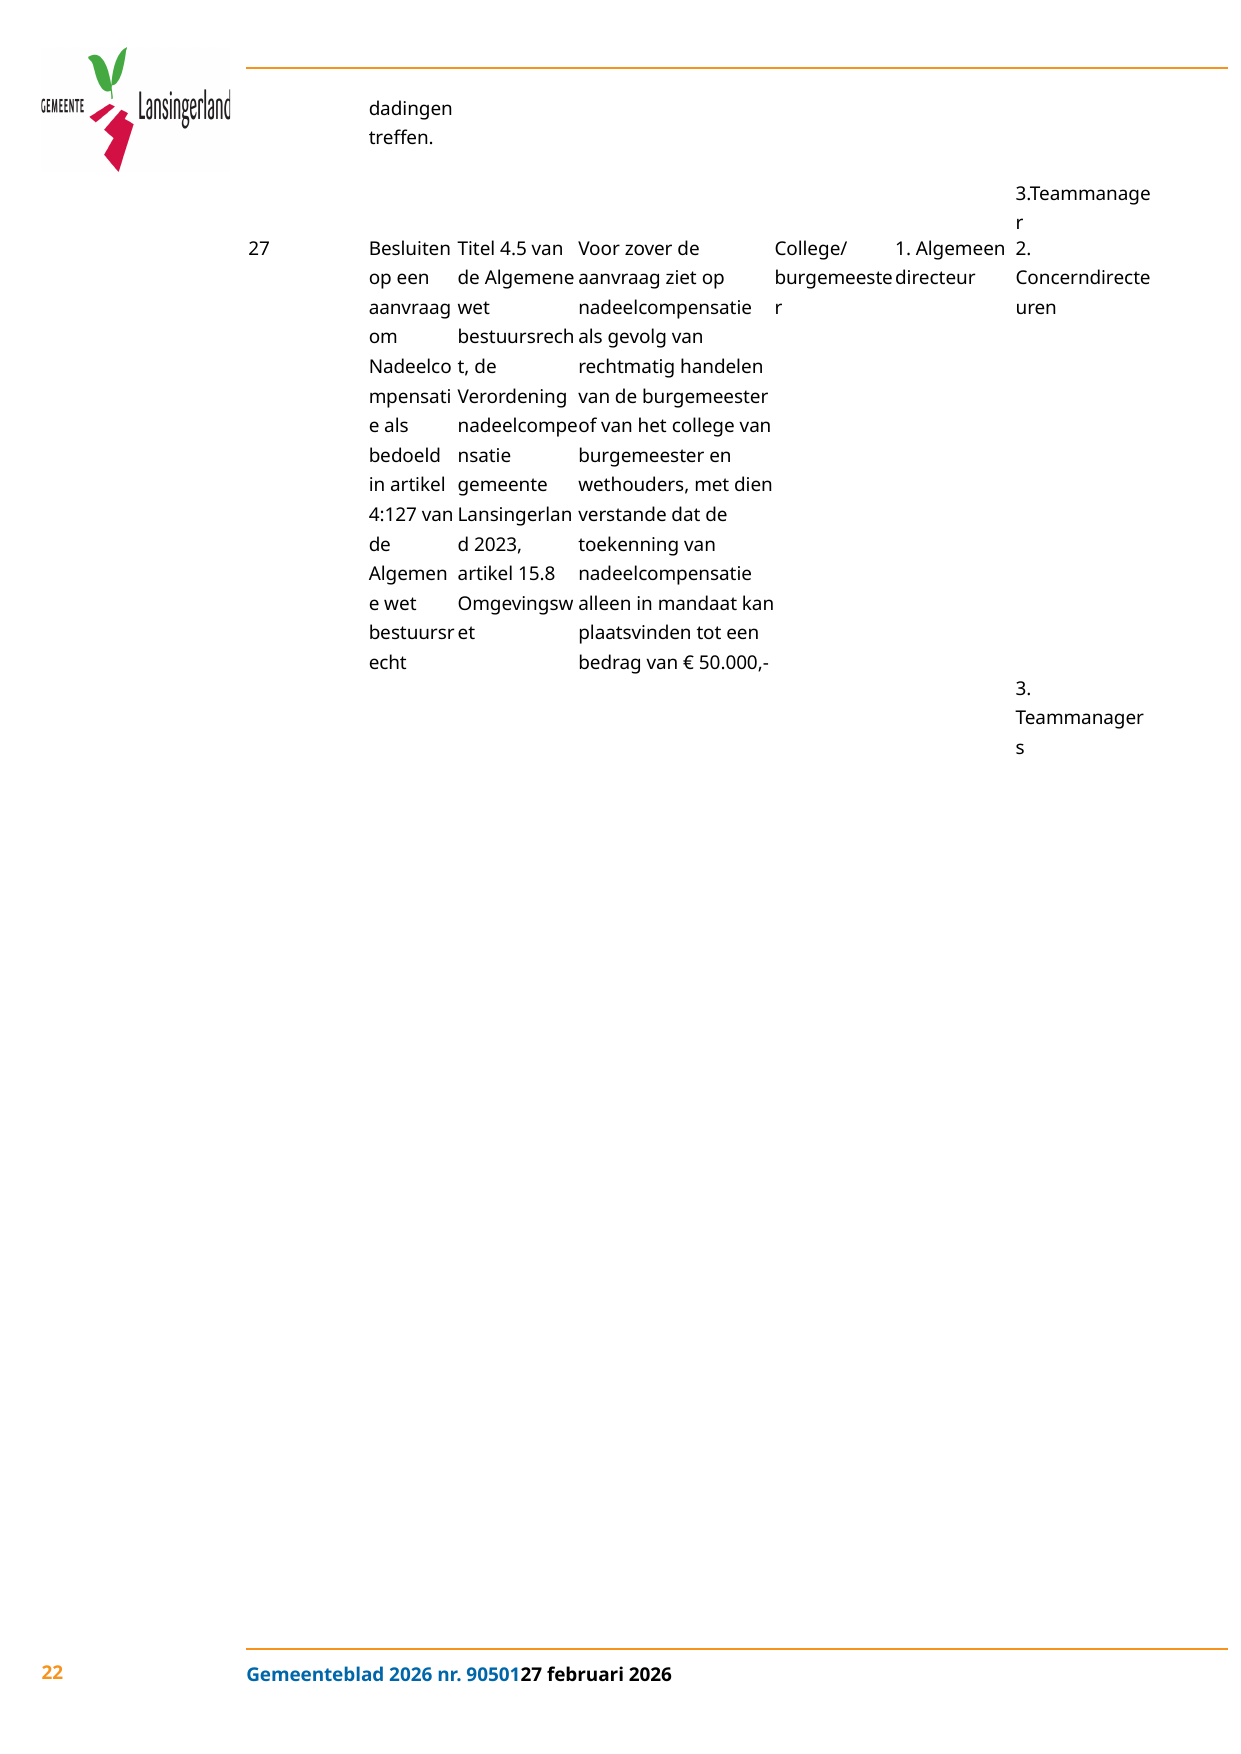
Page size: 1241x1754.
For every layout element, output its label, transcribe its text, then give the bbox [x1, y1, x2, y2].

table_cell [774, 675, 895, 760]
table_cell [369, 675, 457, 760]
table_cell [458, 675, 578, 760]
table_cell 1. Algemeen directeur [895, 235, 1015, 675]
table_cell [458, 95, 578, 180]
table_cell [895, 675, 1015, 760]
table_cell Besluiten op een aanvraag om Nadeelcompensatie als bedoeld in artikel 4:127 van de Algemene wet bestuursrecht [369, 235, 457, 675]
table_cell [248, 180, 368, 235]
picture [41, 47, 231, 172]
table_cell 3.Teammanager [1015, 180, 1152, 235]
table_cell [248, 675, 368, 760]
table_cell 2. Concerndirecteuren [1015, 235, 1152, 675]
table_cell 27 [248, 235, 368, 675]
table_cell [774, 180, 895, 235]
table_cell [774, 95, 895, 180]
table_cell [458, 180, 578, 235]
table_cell [248, 95, 368, 180]
table_cell [1015, 95, 1152, 180]
table_cell [578, 180, 774, 235]
table_cell [578, 675, 774, 760]
table_cell Voor zover de aanvraag ziet op nadeelcompensatie als gevolg van rechtmatig handelen van de burgemeester of van het college van burgemeester en wethouders, met dien verstande dat de toekenning van nadeelcompensatie alleen in mandaat kan plaatsvinden tot een bedrag van € 50.000,- [578, 235, 774, 675]
table_cell [578, 95, 774, 180]
table_cell [895, 95, 1015, 180]
table_cell 3. Teammanagers [1015, 675, 1152, 760]
table_cell [369, 180, 457, 235]
table_cell [895, 180, 1015, 235]
table_cell College/ burgemeester [774, 235, 895, 675]
table_cell dadingen treffen. [369, 95, 457, 180]
table_cell Titel 4.5 van de Algemene wet bestuursrecht, de Verordening nadeelcompensatie gemeente Lansingerland 2023, artikel 15.8 Omgevingswet [458, 235, 578, 675]
